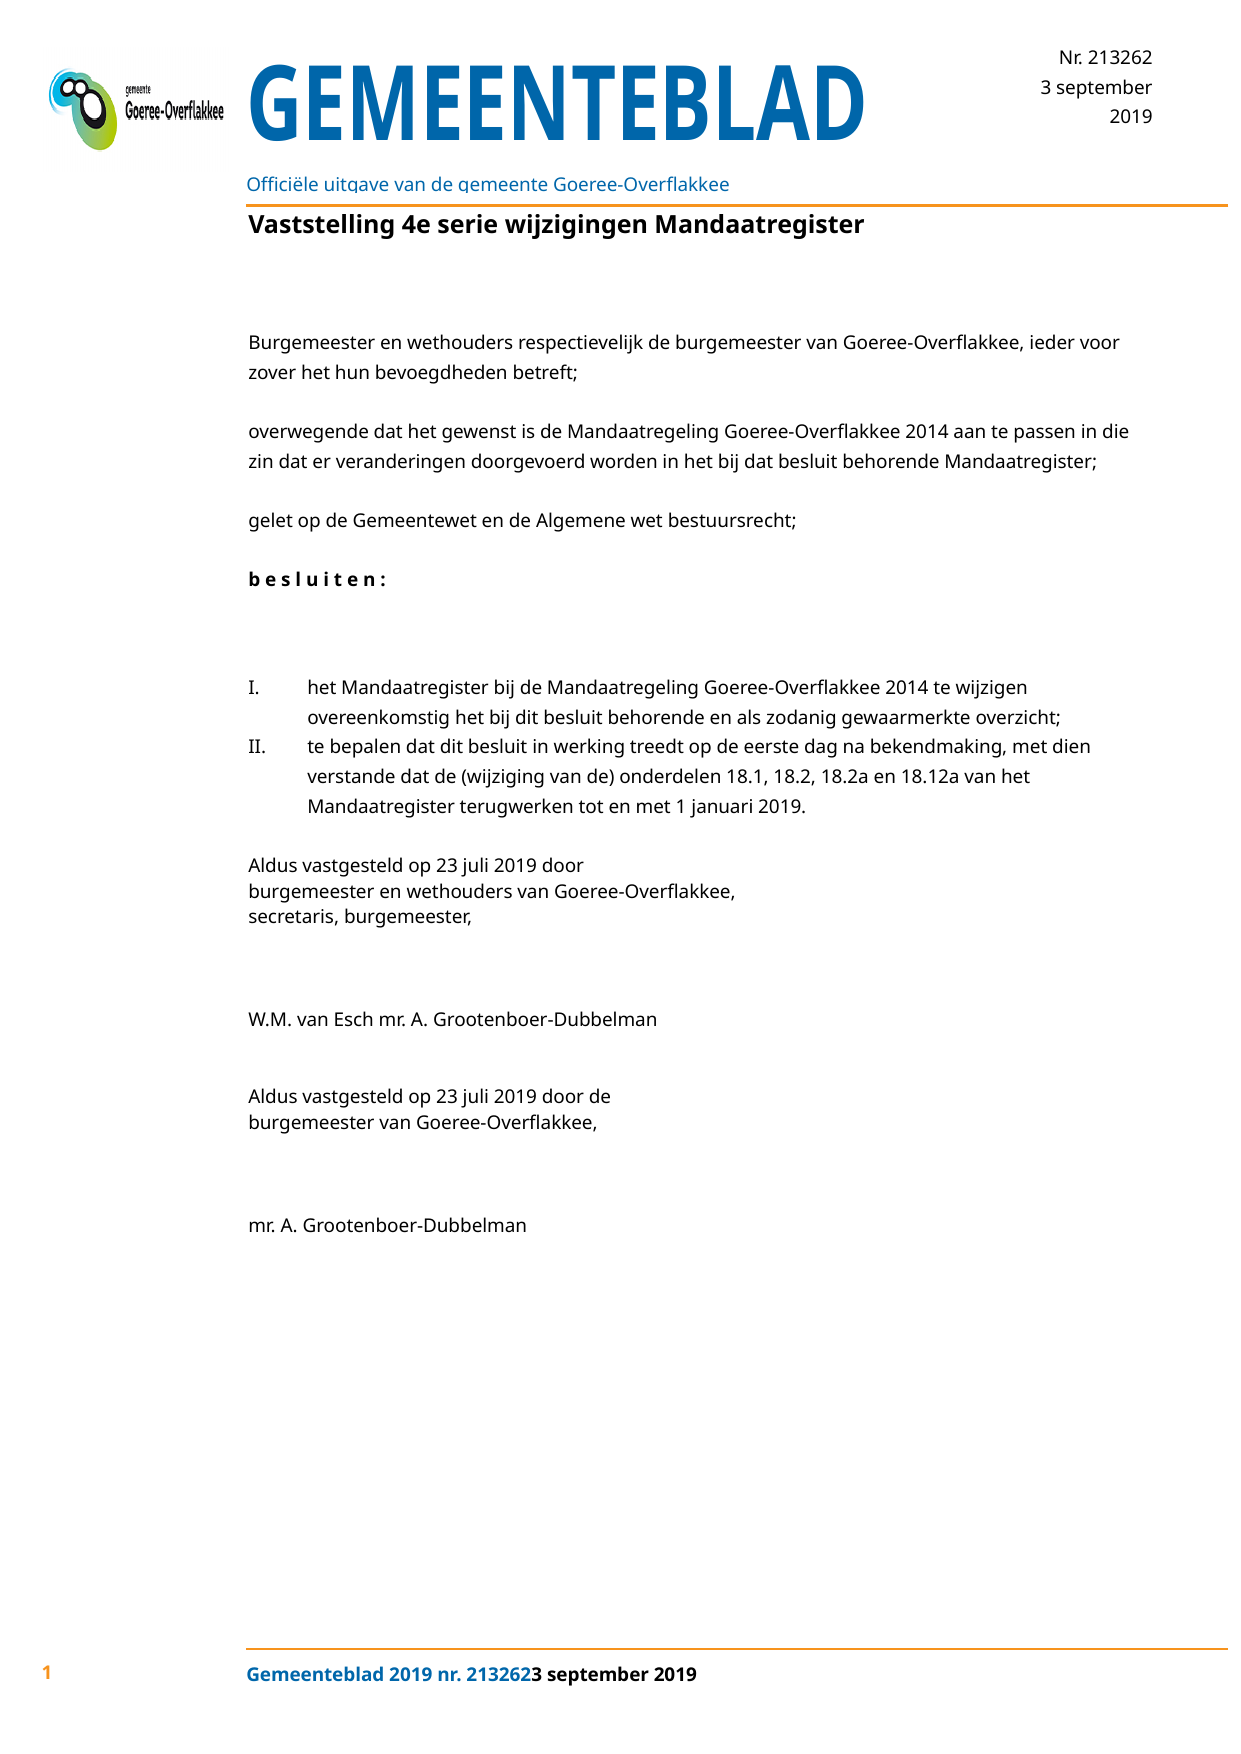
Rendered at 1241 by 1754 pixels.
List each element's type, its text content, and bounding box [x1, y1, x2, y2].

text secretaris, burgemeester, [248, 903, 1152, 929]
text overwegende dat het gewenst is de Mandaatregeling Goeree-Overflakkee 2014 aan te passen in die zin dat er veranderingen doorgevoerd worden in het bij dat besluit behorende Mandaatregister; [248, 418, 1152, 473]
list het Mandaatregister bij de Mandaatregeling Goeree-Overflakkee 2014 te wijzigen overeenkomstig het bij dit besluit behorende en als zodanig gewaarmerkte overzicht; [248, 674, 1152, 730]
text burgemeester van Goeree-Overflakkee, [248, 1109, 1152, 1135]
text Burgemeester en wethouders respectievelijk de burgemeester van Goeree-Overflakkee, ieder voor zover het hun bevoegdheden betreft; [248, 329, 1152, 385]
picture [41, 47, 231, 172]
list te bepalen dat dit besluit in werking treedt op de eerste dag na bekendmaking, met dien verstande dat de (wijziging van de) onderdelen 18.1, 18.2, 18.2a en 18.12a van het Mandaatregister terugwerken tot en met 1 januari 2019. [248, 734, 1152, 819]
text mr. A. Grootenboer-Dubbelman [248, 1212, 1152, 1238]
text burgemeester en wethouders van Goeree-Overflakkee, [248, 878, 1152, 903]
text Vaststelling 4e serie wijzigingen Mandaatregister [248, 207, 1152, 241]
text b e s l u i t e n : [248, 566, 1152, 592]
text Aldus vastgesteld op 23 juli 2019 door [248, 852, 1152, 878]
text W.M. van Esch mr. A. Grootenboer-Dubbelman [248, 1006, 1152, 1032]
text gelet op de Gemeentewet en de Algemene wet bestuursrecht; [248, 507, 1152, 533]
text Aldus vastgesteld op 23 juli 2019 door de [248, 1084, 1152, 1109]
